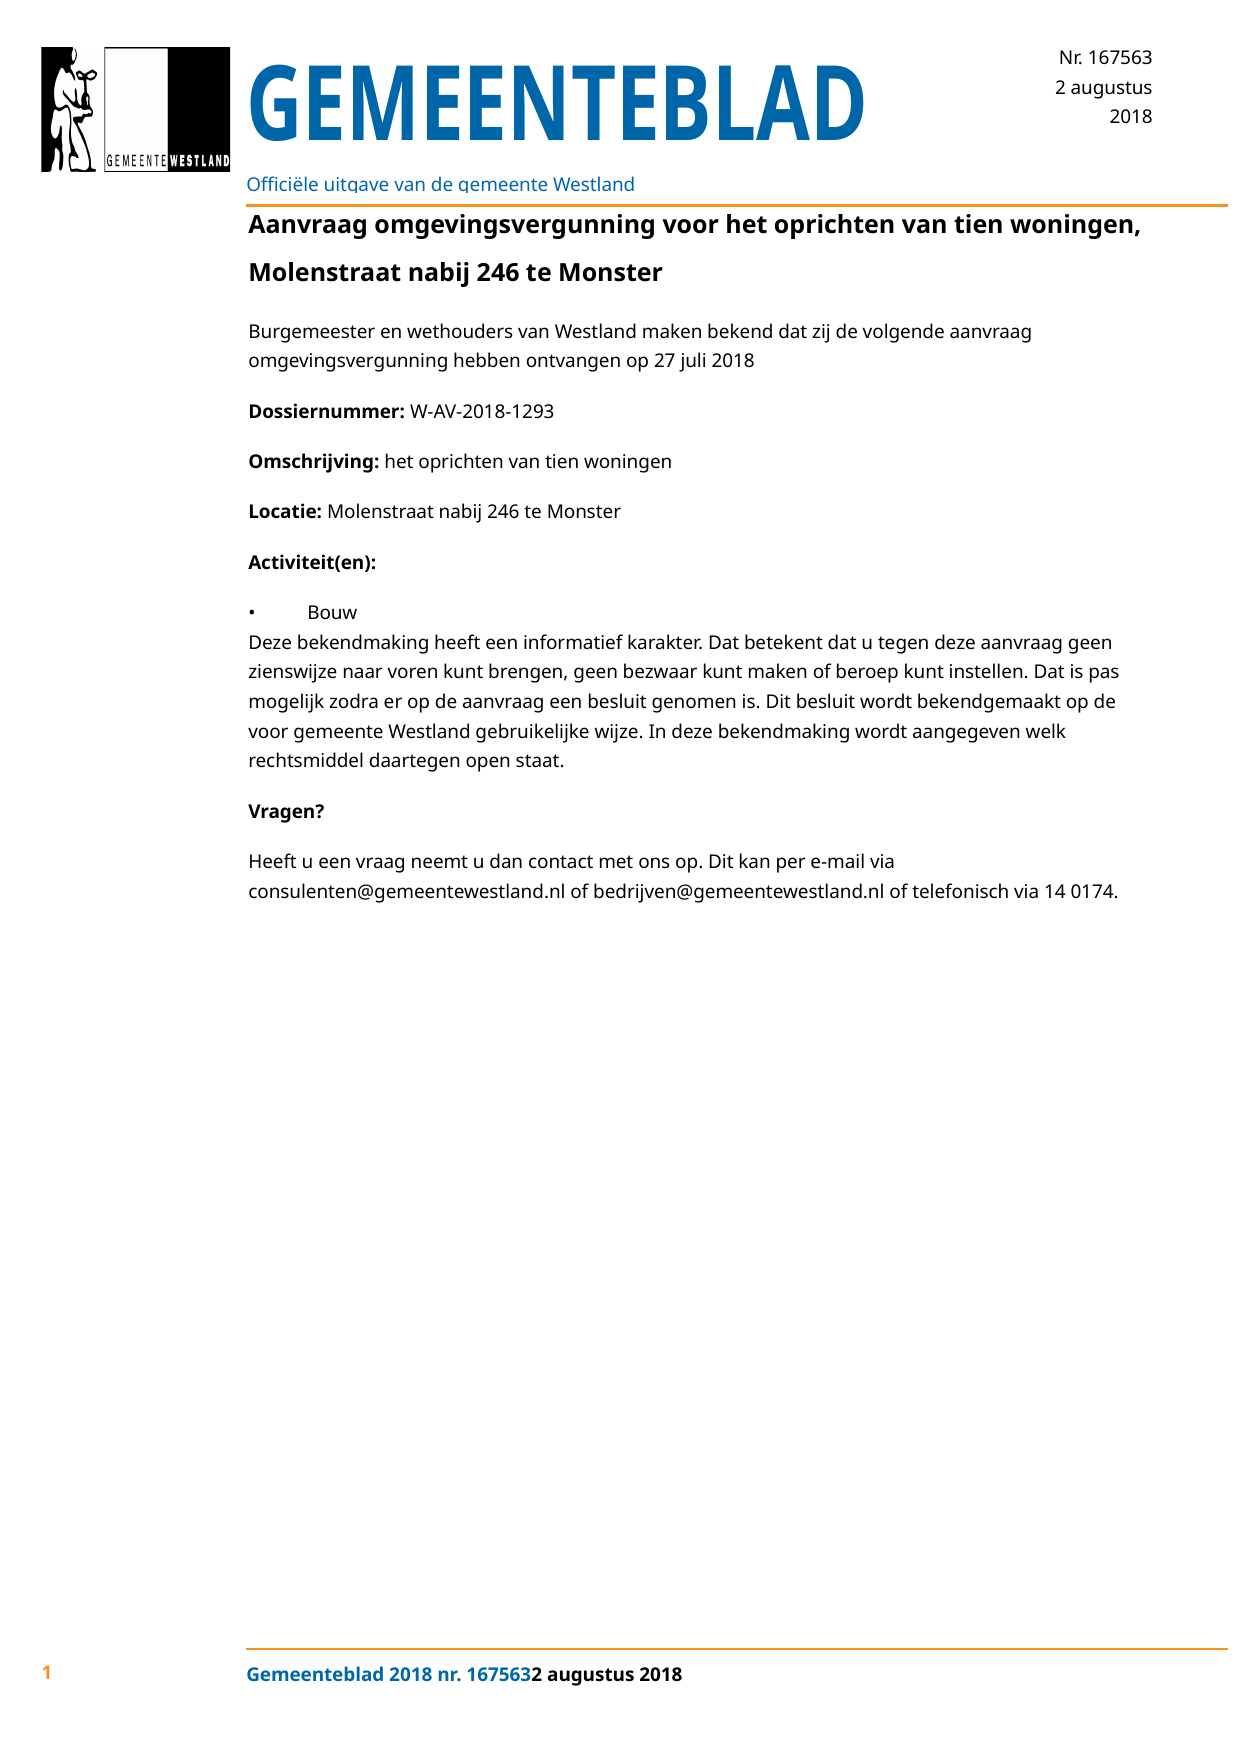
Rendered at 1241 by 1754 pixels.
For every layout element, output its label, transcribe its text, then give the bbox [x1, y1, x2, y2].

text Omschrijving: het oprichten van tien woningen [248, 448, 1152, 474]
text Deze bekendmaking heeft een informatief karakter. Dat betekent dat u tegen deze aanvraag geen zienswijze naar voren kunt brengen, geen bezwaar kunt maken of beroep kunt instellen. Dat is pas mogelijk zodra er op de aanvraag een besluit genomen is. Dit besluit wordt bekendgemaakt op de voor gemeente Westland gebruikelijke wijze. In deze bekendmaking wordt aangegeven welk rechtsmiddel daartegen open staat. [248, 629, 1152, 773]
list Bouw [248, 599, 1152, 625]
picture [41, 47, 231, 172]
text Locatie: Molenstraat nabij 246 te Monster [248, 499, 1152, 524]
text Aanvraag omgevingsvergunning voor het oprichten van tien woningen, Molenstraat nabij 246 te Monster [248, 207, 1152, 288]
text Heeft u een vraag neemt u dan contact met ons op. Dit kan per e-mail via consulenten@gemeentewestland.nl of bedrijven@gemeentewestland.nl of telefonisch via 14 0174. [248, 848, 1152, 904]
text Burgemeester en wethouders van Westland maken bekend dat zij de volgende aanvraag omgevingsvergunning hebben ontvangen op 27 juli 2018 [248, 318, 1152, 373]
text Vragen? [248, 798, 1152, 824]
text Dossiernummer: W-AV-2018-1293 [248, 398, 1152, 424]
text Activiteit(en): [248, 549, 1152, 575]
